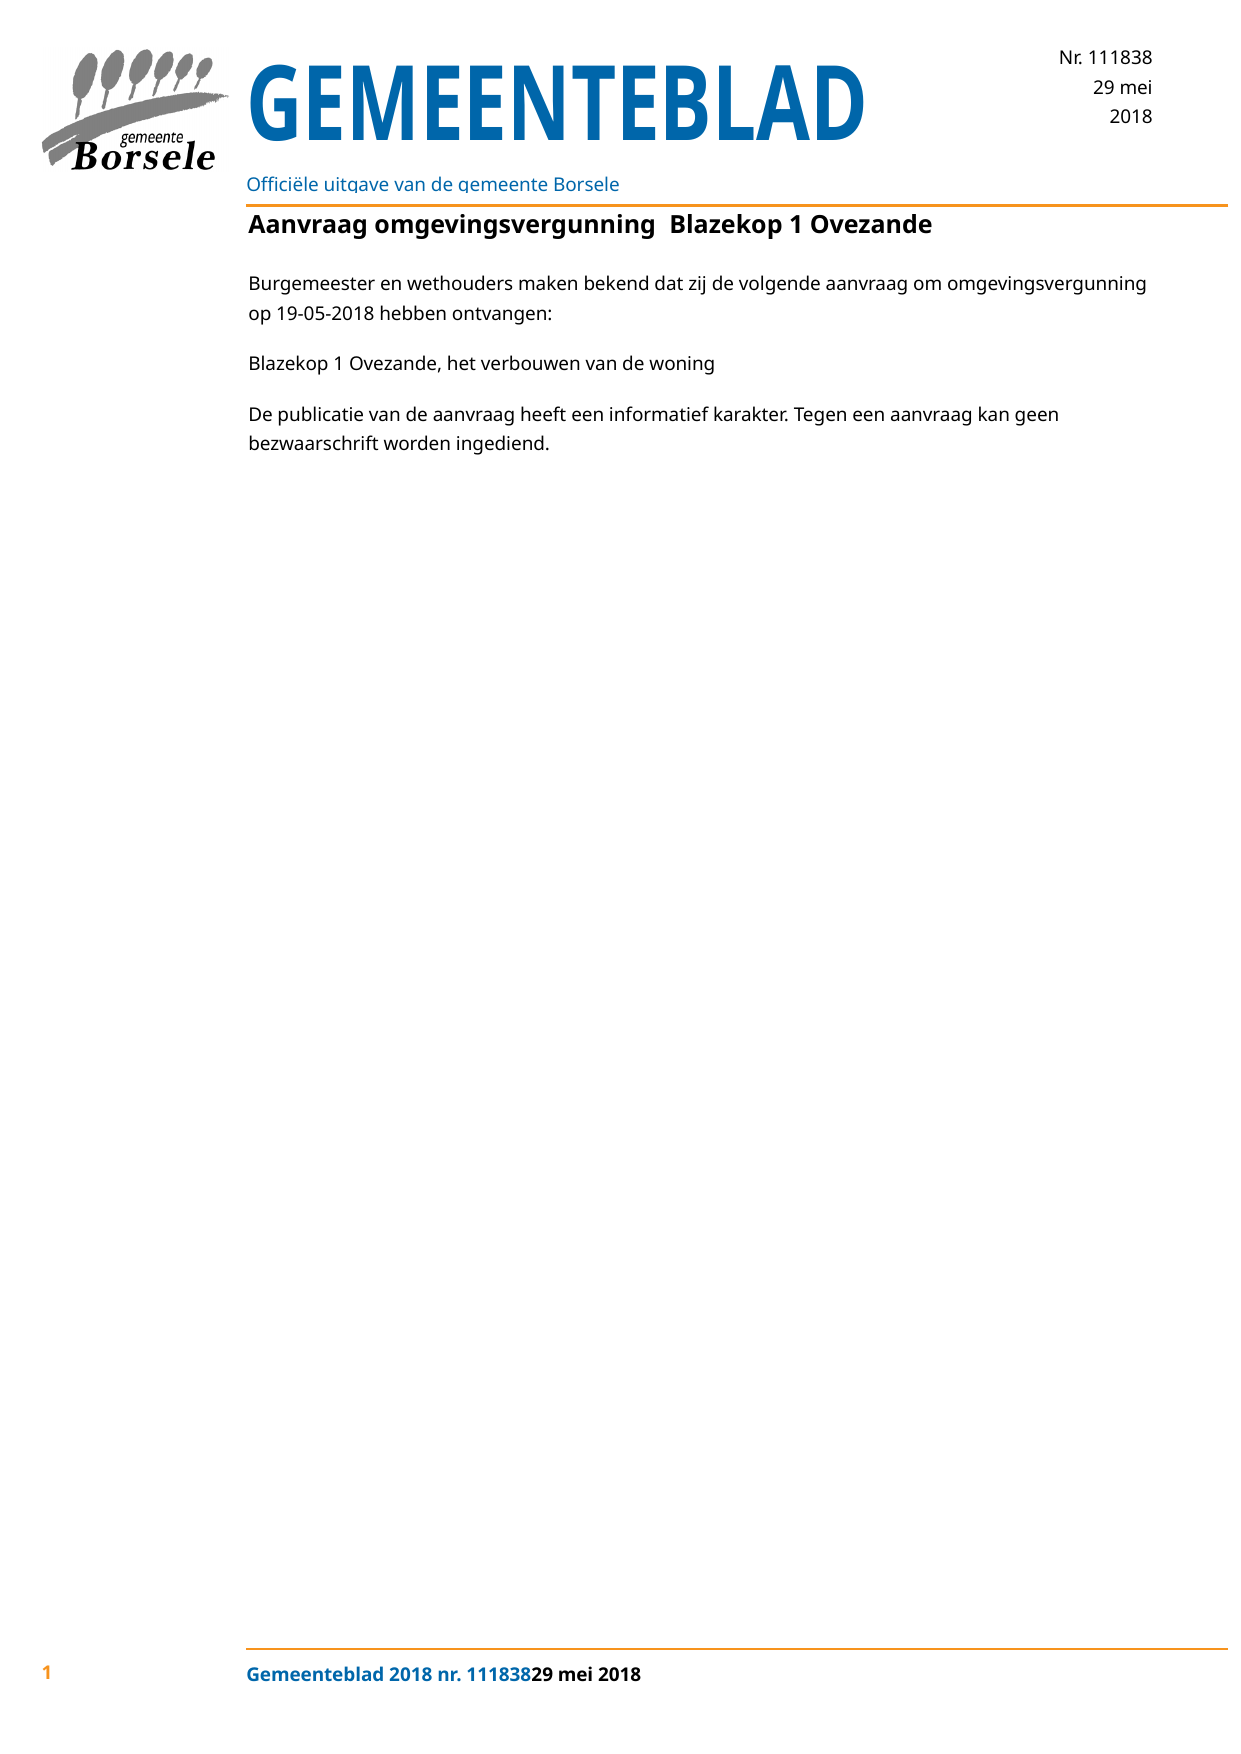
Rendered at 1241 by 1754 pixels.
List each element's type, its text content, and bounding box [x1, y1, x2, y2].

text Burgemeester en wethouders maken bekend dat zij de volgende aanvraag om omgevingsvergunning op 19-05-2018 hebben ontvangen: [248, 270, 1152, 326]
text Aanvraag omgevingsvergunning Blazekop 1 Ovezande [248, 207, 1152, 241]
picture [41, 47, 231, 172]
text Blazekop 1 Ovezande, het verbouwen van de woning [248, 350, 1152, 376]
text De publicatie van de aanvraag heeft een informatief karakter. Tegen een aanvraag kan geen bezwaarschrift worden ingediend. [248, 401, 1152, 456]
